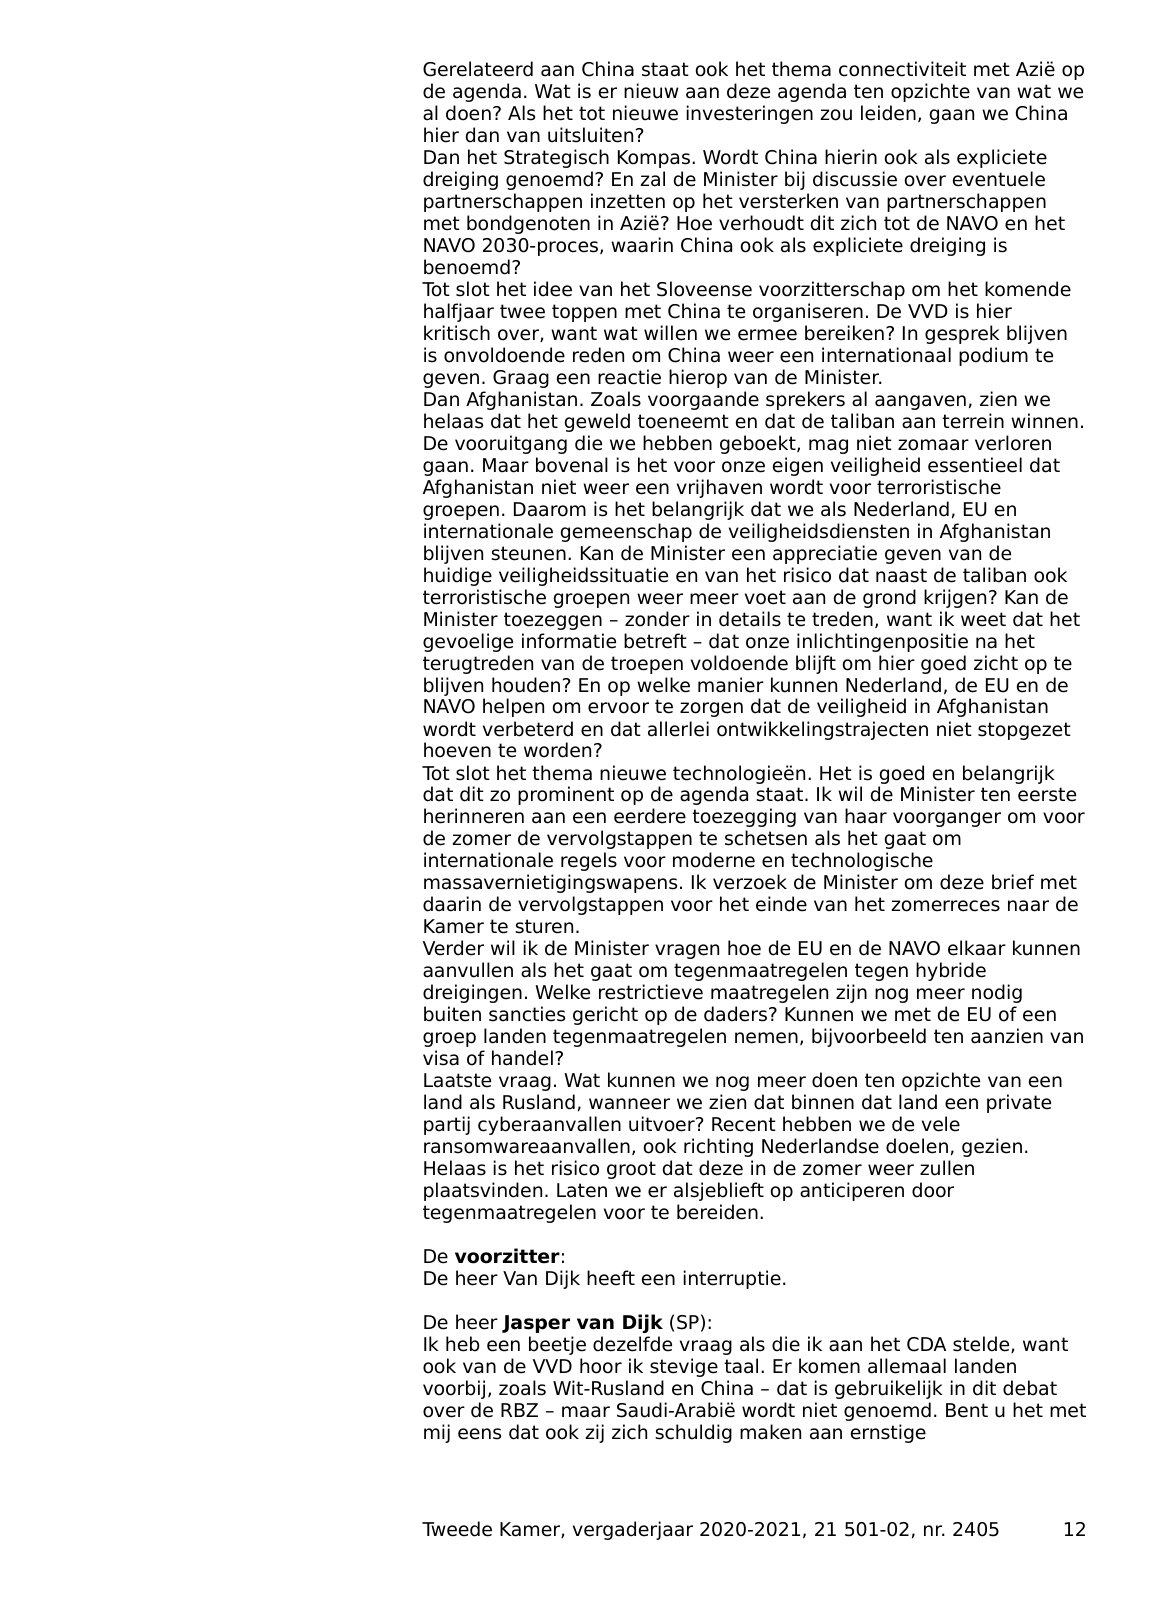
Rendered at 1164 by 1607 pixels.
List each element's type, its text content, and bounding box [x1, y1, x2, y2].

text De heer Jasper van Dijk (SP): [422, 1312, 1087, 1334]
text Laatste vraag. Wat kunnen we nog meer doen ten opzichte van een land als Rusland, wanneer we zien dat binnen dat land een private partij cyberaanvallen uitvoer? Recent hebben we de vele ransomwareaanvallen, ook richting Nederlandse doelen, gezien. Helaas is het risico groot dat deze in de zomer weer zullen plaatsvinden. Laten we er alsjeblieft op anticiperen door tegenmaatregelen voor te bereiden. [422, 1070, 1087, 1224]
text Ik heb een beetje dezelfde vraag als die ik aan het CDA stelde, want ook van de VVD hoor ik stevige taal. Er komen allemaal landen voorbij, zoals Wit-Rusland en China – dat is gebruikelijk in dit debat over de RBZ – maar Saudi-Arabië wordt niet genoemd. Bent u het met mij eens dat ook zij zich schuldig maken aan ernstige [422, 1334, 1087, 1444]
text Tot slot het thema nieuwe technologieën. Het is goed en belangrijk dat dit zo prominent op de agenda staat. Ik wil de Minister ten eerste herinneren aan een eerdere toezegging van haar voorganger om voor de zomer de vervolgstappen te schetsen als het gaat om internationale regels voor moderne en technologische massavernietigingswapens. Ik verzoek de Minister om deze brief met daarin de vervolgstappen voor het einde van het zomerreces naar de Kamer te sturen. [422, 762, 1087, 938]
text Verder wil ik de Minister vragen hoe de EU en de NAVO elkaar kunnen aanvullen als het gaat om tegenmaatregelen tegen hybride dreigingen. Welke restrictieve maatregelen zijn nog meer nodig buiten sancties gericht op de daders? Kunnen we met de EU of een groep landen tegenmaatregelen nemen, bijvoorbeeld ten aanzien van visa of handel? [422, 938, 1087, 1070]
text Dan het Strategisch Kompas. Wordt China hierin ook als expliciete dreiging genoemd? En zal de Minister bij discussie over eventuele partnerschappen inzetten op het versterken van partnerschappen met bondgenoten in Azië? Hoe verhoudt dit zich tot de NAVO en het NAVO 2030-proces, waarin China ook als expliciete dreiging is benoemd? [422, 147, 1087, 279]
text Gerelateerd aan China staat ook het thema connectiviteit met Azië op de agenda. Wat is er nieuw aan deze agenda ten opzichte van wat we al doen? Als het tot nieuwe investeringen zou leiden, gaan we China hier dan van uitsluiten? [422, 59, 1087, 147]
text De voorzitter: [422, 1246, 1087, 1268]
text Dan Afghanistan. Zoals voorgaande sprekers al aangaven, zien we helaas dat het geweld toeneemt en dat de taliban aan terrein winnen. De vooruitgang die we hebben geboekt, mag niet zomaar verloren gaan. Maar bovenal is het voor onze eigen veiligheid essentieel dat Afghanistan niet weer een vrijhaven wordt voor terroristische groepen. Daarom is het belangrijk dat we als Nederland, EU en internationale gemeenschap de veiligheidsdiensten in Afghanistan blijven steunen. Kan de Minister een appreciatie geven van de huidige veiligheidssituatie en van het risico dat naast de taliban ook terroristische groepen weer meer voet aan de grond krijgen? Kan de Minister toezeggen – zonder in details te treden, want ik weet dat het gevoelige informatie betreft – dat onze inlichtingenpositie na het terugtreden van de troepen voldoende blijft om hier goed zicht op te blijven houden? En op welke manier kunnen Nederland, de EU en de NAVO helpen om ervoor te zorgen dat de veiligheid in Afghanistan wordt verbeterd en dat allerlei ontwikkelingstrajecten niet stopgezet hoeven te worden? [422, 389, 1087, 762]
text Tot slot het idee van het Sloveense voorzitterschap om het komende halfjaar twee toppen met China te organiseren. De VVD is hier kritisch over, want wat willen we ermee bereiken? In gesprek blijven is onvoldoende reden om China weer een internationaal podium te geven. Graag een reactie hierop van de Minister. [422, 279, 1087, 389]
text De heer Van Dijk heeft een interruptie. [422, 1268, 1087, 1290]
